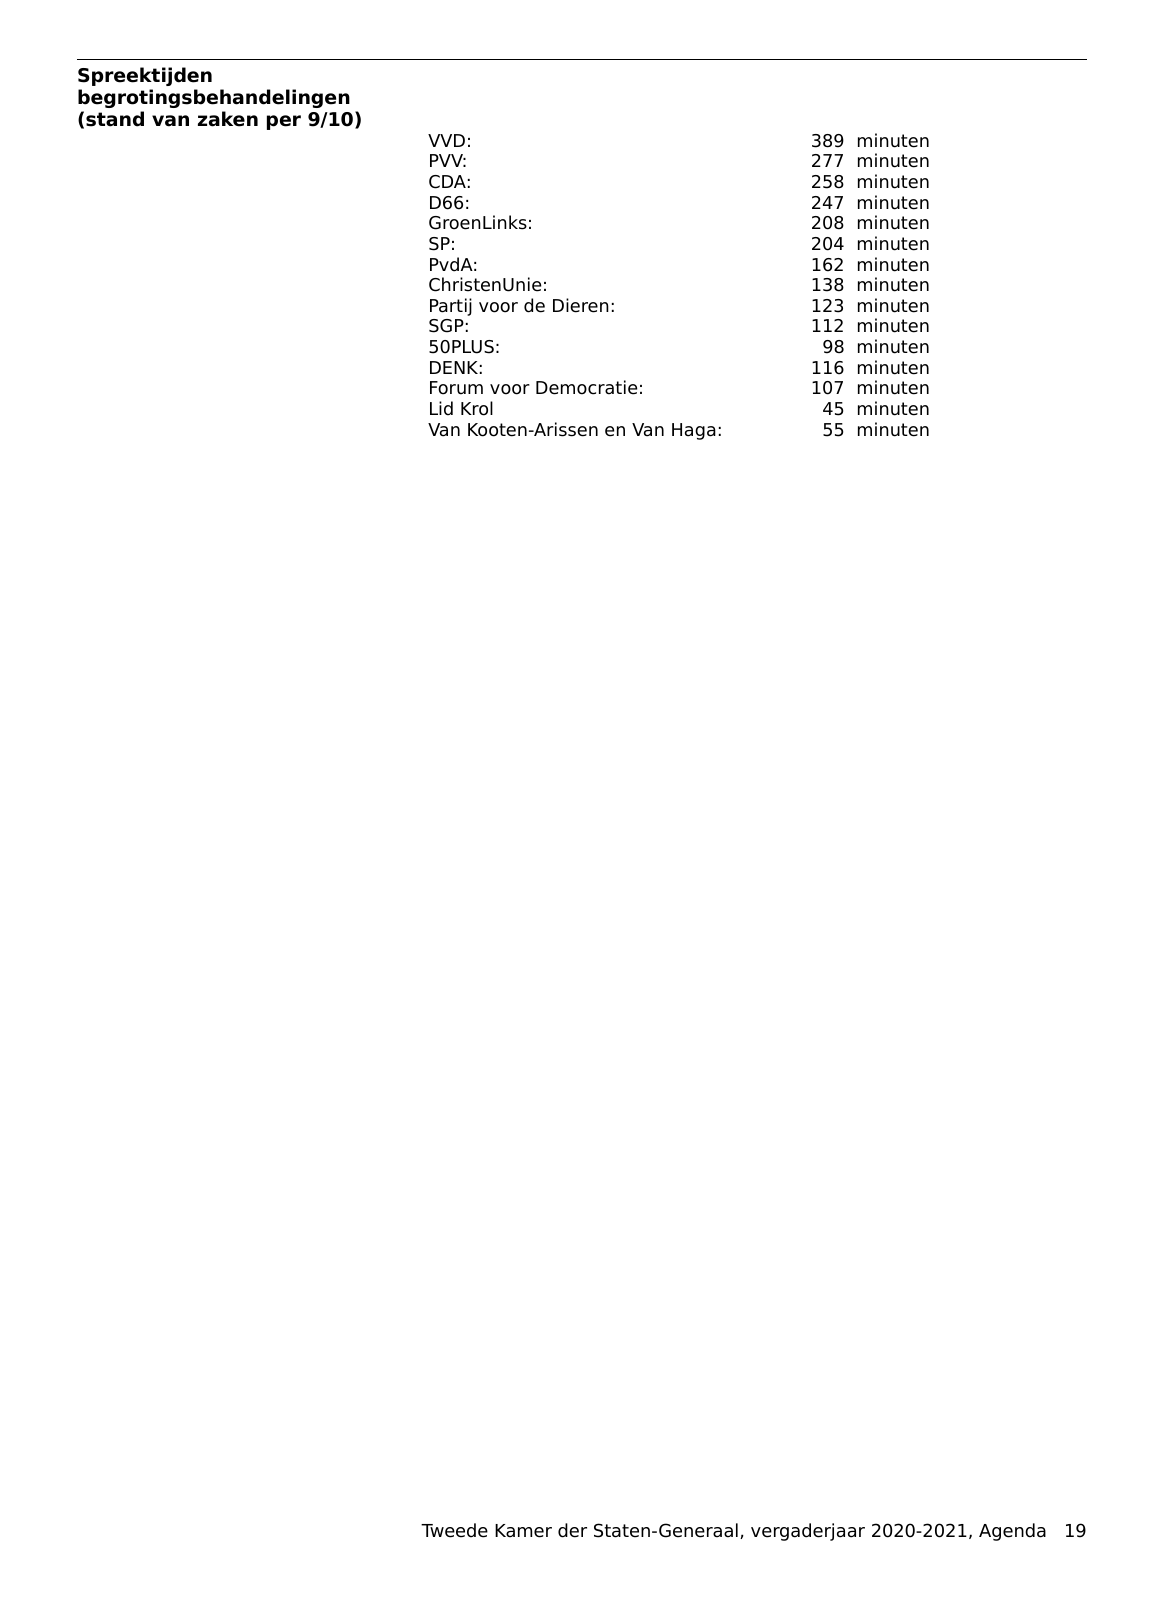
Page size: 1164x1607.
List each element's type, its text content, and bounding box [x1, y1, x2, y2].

table_cell [77, 151, 404, 172]
table_header [422, 60, 1087, 131]
table_cell Partij voor de Dieren: [422, 296, 765, 316]
table_cell minuten [850, 275, 1087, 296]
table_cell [77, 378, 404, 399]
table_cell CDA: [422, 172, 765, 193]
table_cell [77, 255, 404, 275]
table_cell [77, 316, 404, 337]
table_cell SP: [422, 234, 765, 254]
table_cell D66: [422, 193, 765, 213]
table_cell [405, 151, 422, 172]
table_cell [77, 131, 404, 151]
table_cell minuten [850, 296, 1087, 316]
table_cell 277 [765, 151, 850, 172]
table_cell [405, 213, 422, 234]
table_cell 45 [765, 399, 850, 419]
table_cell 116 [765, 358, 850, 378]
table_cell [77, 420, 404, 440]
table_cell DENK: [422, 358, 765, 378]
table_cell 55 [765, 420, 850, 440]
table_cell 258 [765, 172, 850, 193]
table_cell [405, 296, 422, 316]
table_cell [405, 172, 422, 193]
table_cell [77, 234, 404, 254]
table_cell 107 [765, 378, 850, 399]
table_cell 50PLUS: [422, 337, 765, 358]
table_cell minuten [850, 378, 1087, 399]
table_cell minuten [850, 151, 1087, 172]
table_cell SGP: [422, 316, 765, 337]
table_cell minuten [850, 316, 1087, 337]
table_cell [405, 131, 422, 151]
table_cell Forum voor Democratie: [422, 378, 765, 399]
table_cell minuten [850, 358, 1087, 378]
table_cell Lid Krol [422, 399, 765, 419]
table_cell [405, 275, 422, 296]
table_cell [405, 193, 422, 213]
table_cell [77, 275, 404, 296]
table_cell minuten [850, 193, 1087, 213]
table_header Spreektijden begrotingsbehandelingen (stand van zaken per 9/10) [77, 60, 404, 131]
table_cell minuten [850, 172, 1087, 193]
table_cell minuten [850, 234, 1087, 254]
table_cell [405, 399, 422, 419]
table_cell minuten [850, 399, 1087, 419]
table_cell 389 [765, 131, 850, 151]
table_header [405, 60, 422, 131]
table_cell 98 [765, 337, 850, 358]
table_cell minuten [850, 131, 1087, 151]
table_cell minuten [850, 337, 1087, 358]
table_cell Van Kooten-Arissen en Van Haga: [422, 420, 765, 440]
table_cell 123 [765, 296, 850, 316]
table_cell minuten [850, 255, 1087, 275]
table_cell ChristenUnie: [422, 275, 765, 296]
table_cell VVD: [422, 131, 765, 151]
table_cell GroenLinks: [422, 213, 765, 234]
table_cell minuten [850, 420, 1087, 440]
table_cell 162 [765, 255, 850, 275]
table_cell [77, 193, 404, 213]
table_cell PvdA: [422, 255, 765, 275]
table_cell [405, 234, 422, 254]
table_cell [405, 420, 422, 440]
table_cell [77, 172, 404, 193]
table_cell 247 [765, 193, 850, 213]
table_cell [77, 358, 404, 378]
table_cell [77, 399, 404, 419]
table_cell [405, 316, 422, 337]
table_cell [77, 337, 404, 358]
table_cell [405, 358, 422, 378]
table_cell [77, 213, 404, 234]
table_cell 208 [765, 213, 850, 234]
table_cell [405, 255, 422, 275]
table_cell [405, 337, 422, 358]
table_cell minuten [850, 213, 1087, 234]
table_cell 112 [765, 316, 850, 337]
table_cell 204 [765, 234, 850, 254]
table_cell PVV: [422, 151, 765, 172]
table_cell 138 [765, 275, 850, 296]
table_cell [405, 378, 422, 399]
table_cell [77, 296, 404, 316]
